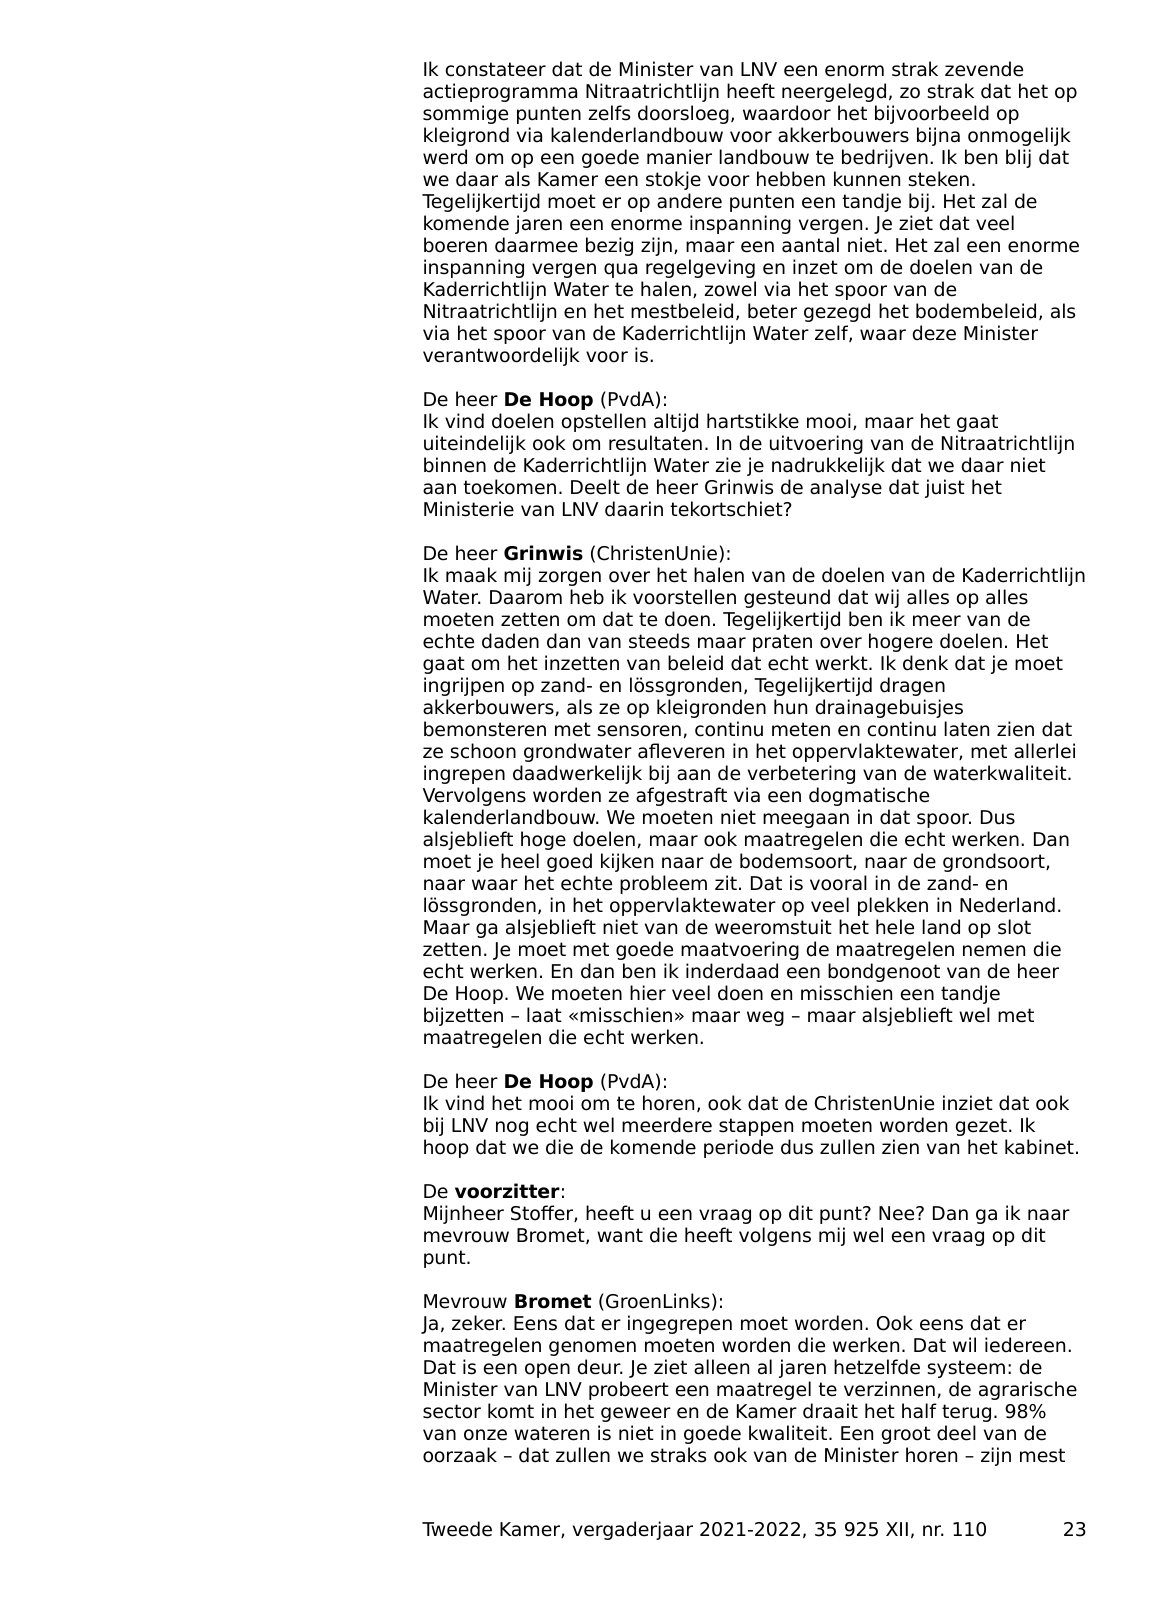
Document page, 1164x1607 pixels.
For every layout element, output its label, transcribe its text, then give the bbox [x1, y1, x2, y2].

text Ja, zeker. Eens dat er ingegrepen moet worden. Ook eens dat er maatregelen genomen moeten worden die werken. Dat wil iedereen. Dat is een open deur. Je ziet alleen al jaren hetzelfde systeem: de Minister van LNV probeert een maatregel te verzinnen, de agrarische sector komt in het geweer en de Kamer draait het half terug. 98% van onze wateren is niet in goede kwaliteit. Een groot deel van de oorzaak – dat zullen we straks ook van de Minister horen – zijn mest [422, 1313, 1087, 1467]
text De heer De Hoop (PvdA): [422, 1071, 1087, 1093]
text De voorzitter: [422, 1181, 1087, 1203]
text De heer De Hoop (PvdA): [422, 389, 1087, 411]
text Ik constateer dat de Minister van LNV een enorm strak zevende actieprogramma Nitraatrichtlijn heeft neergelegd, zo strak dat het op sommige punten zelfs doorsloeg, waardoor het bijvoorbeeld op kleigrond via kalenderlandbouw voor akkerbouwers bijna onmogelijk werd om op een goede manier landbouw te bedrijven. Ik ben blij dat we daar als Kamer een stokje voor hebben kunnen steken. Tegelijkertijd moet er op andere punten een tandje bij. Het zal de komende jaren een enorme inspanning vergen. Je ziet dat veel boeren daarmee bezig zijn, maar een aantal niet. Het zal een enorme inspanning vergen qua regelgeving en inzet om de doelen van de Kaderrichtlijn Water te halen, zowel via het spoor van de Nitraatrichtlijn en het mestbeleid, beter gezegd het bodembeleid, als via het spoor van de Kaderrichtlijn Water zelf, waar deze Minister verantwoordelijk voor is. [422, 59, 1087, 367]
text Ik vind het mooi om te horen, ook dat de ChristenUnie inziet dat ook bij LNV nog echt wel meerdere stappen moeten worden gezet. Ik hoop dat we die de komende periode dus zullen zien van het kabinet. [422, 1093, 1087, 1159]
text Ik vind doelen opstellen altijd hartstikke mooi, maar het gaat uiteindelijk ook om resultaten. In de uitvoering van de Nitraatrichtlijn binnen de Kaderrichtlijn Water zie je nadrukkelijk dat we daar niet aan toekomen. Deelt de heer Grinwis de analyse dat juist het Ministerie van LNV daarin tekortschiet? [422, 411, 1087, 521]
text Mijnheer Stoffer, heeft u een vraag op dit punt? Nee? Dan ga ik naar mevrouw Bromet, want die heeft volgens mij wel een vraag op dit punt. [422, 1203, 1087, 1269]
text Mevrouw Bromet (GroenLinks): [422, 1291, 1087, 1313]
text De heer Grinwis (ChristenUnie): [422, 543, 1087, 565]
text Ik maak mij zorgen over het halen van de doelen van de Kaderrichtlijn Water. Daarom heb ik voorstellen gesteund dat wij alles op alles moeten zetten om dat te doen. Tegelijkertijd ben ik meer van de echte daden dan van steeds maar praten over hogere doelen. Het gaat om het inzetten van beleid dat echt werkt. Ik denk dat je moet ingrijpen op zand- en lössgronden, Tegelijkertijd dragen akkerbouwers, als ze op kleigronden hun drainagebuisjes bemonsteren met sensoren, continu meten en continu laten zien dat ze schoon grondwater afleveren in het oppervlaktewater, met allerlei ingrepen daadwerkelijk bij aan de verbetering van de waterkwaliteit. Vervolgens worden ze afgestraft via een dogmatische kalenderlandbouw. We moeten niet meegaan in dat spoor. Dus alsjeblieft hoge doelen, maar ook maatregelen die echt werken. Dan moet je heel goed kijken naar de bodemsoort, naar de grondsoort, naar waar het echte probleem zit. Dat is vooral in de zand- en lössgronden, in het oppervlaktewater op veel plekken in Nederland. Maar ga alsjeblieft niet van de weeromstuit het hele land op slot zetten. Je moet met goede maatvoering de maatregelen nemen die echt werken. En dan ben ik inderdaad een bondgenoot van de heer De Hoop. We moeten hier veel doen en misschien een tandje bijzetten – laat «misschien» maar weg – maar alsjeblieft wel met maatregelen die echt werken. [422, 565, 1087, 1048]
